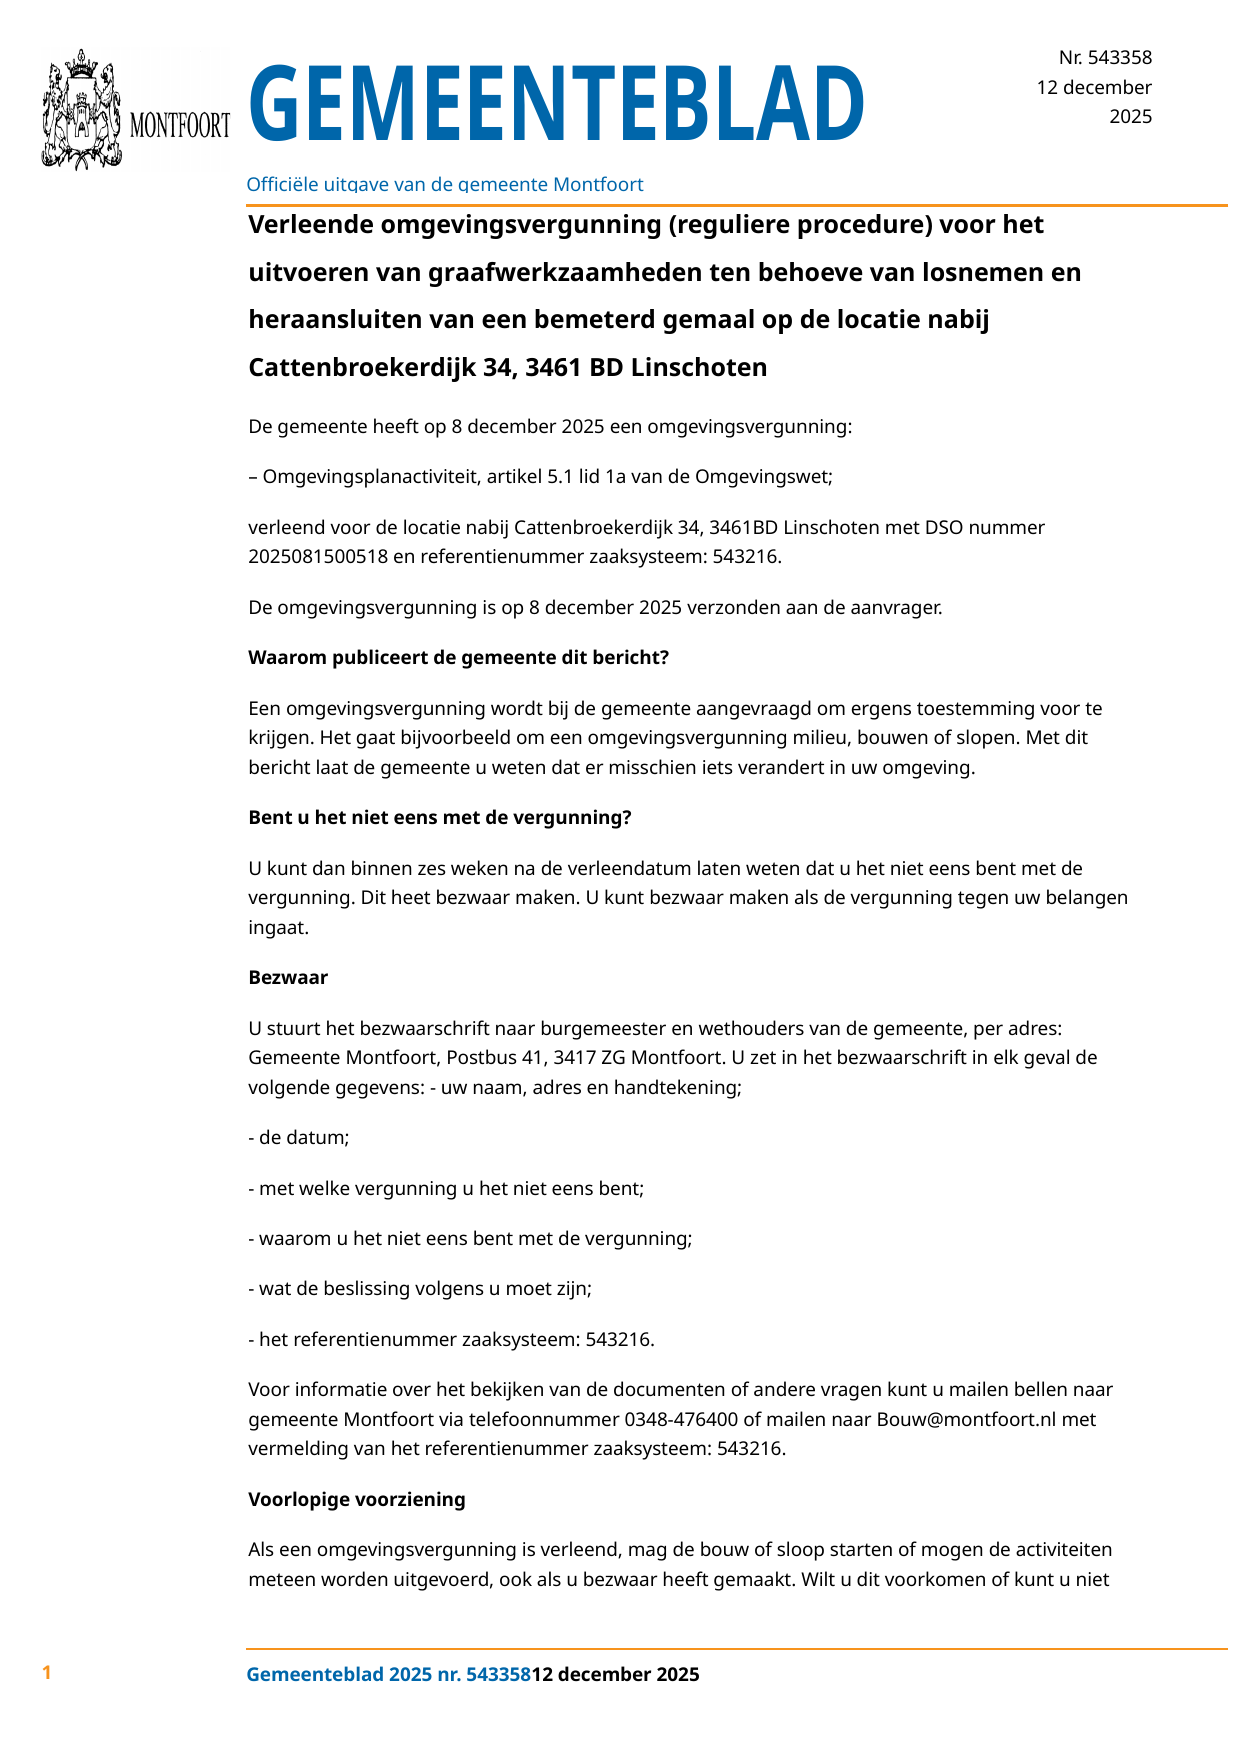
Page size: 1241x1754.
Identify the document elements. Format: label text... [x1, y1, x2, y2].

text Verleende omgevingsvergunning (reguliere procedure) voor het uitvoeren van graafwerkzaamheden ten behoeve van losnemen en heraansluiten van een bemeterd gemaal op de locatie nabij Cattenbroekerdijk 34, 3461 BD Linschoten [248, 207, 1152, 384]
text - waarom u het niet eens bent met de vergunning; [248, 1225, 1152, 1251]
text Een omgevingsvergunning wordt bij de gemeente aangevraagd om ergens toestemming voor te krijgen. Het gaat bijvoorbeeld om een omgevingsvergunning milieu, bouwen of slopen. Met dit bericht laat de gemeente u weten dat er misschien iets verandert in uw omgeving. [248, 695, 1152, 780]
text U kunt dan binnen zes weken na de verleendatum laten weten dat u het niet eens bent met de vergunning. Dit heet bezwaar maken. U kunt bezwaar maken als de vergunning tegen uw belangen ingaat. [248, 855, 1152, 940]
text De gemeente heeft op 8 december 2025 een omgevingsvergunning: [248, 413, 1152, 439]
picture [41, 47, 231, 172]
text Als een omgevingsvergunning is verleend, mag de bouw of sloop starten of mogen de activiteiten meteen worden uitgevoerd, ook als u bezwaar heeft gemaakt. Wilt u dit voorkomen of kunt u niet [248, 1536, 1152, 1592]
text - met welke vergunning u het niet eens bent; [248, 1175, 1152, 1201]
text Bent u het niet eens met de vergunning? [248, 804, 1152, 830]
text Waarom publiceert de gemeente dit bericht? [248, 644, 1152, 670]
text De omgevingsvergunning is op 8 december 2025 verzonden aan de aanvrager. [248, 594, 1152, 620]
text – Omgevingsplanactiviteit, artikel 5.1 lid 1a van de Omgevingswet; [248, 463, 1152, 489]
text U stuurt het bezwaarschrift naar burgemeester en wethouders van de gemeente, per adres: Gemeente Montfoort, Postbus 41, 3417 ZG Montfoort. U zet in het bezwaarschrift in elk geval de volgende gegevens: - uw naam, adres en handtekening; [248, 1015, 1152, 1100]
text - het referentienummer zaaksysteem: 543216. [248, 1326, 1152, 1352]
text Voorlopige voorziening [248, 1486, 1152, 1512]
text verleend voor de locatie nabij Cattenbroekerdijk 34, 3461BD Linschoten met DSO nummer 2025081500518 en referentienummer zaaksysteem: 543216. [248, 514, 1152, 569]
text - de datum; [248, 1124, 1152, 1150]
text Voor informatie over het bekijken van de documenten of andere vragen kunt u mailen bellen naar gemeente Montfoort via telefoonnummer 0348-476400 of mailen naar Bouw@montfoort.nl met vermelding van het referentienummer zaaksysteem: 543216. [248, 1376, 1152, 1461]
text Bezwaar [248, 964, 1152, 990]
text - wat de beslissing volgens u moet zijn; [248, 1276, 1152, 1301]
